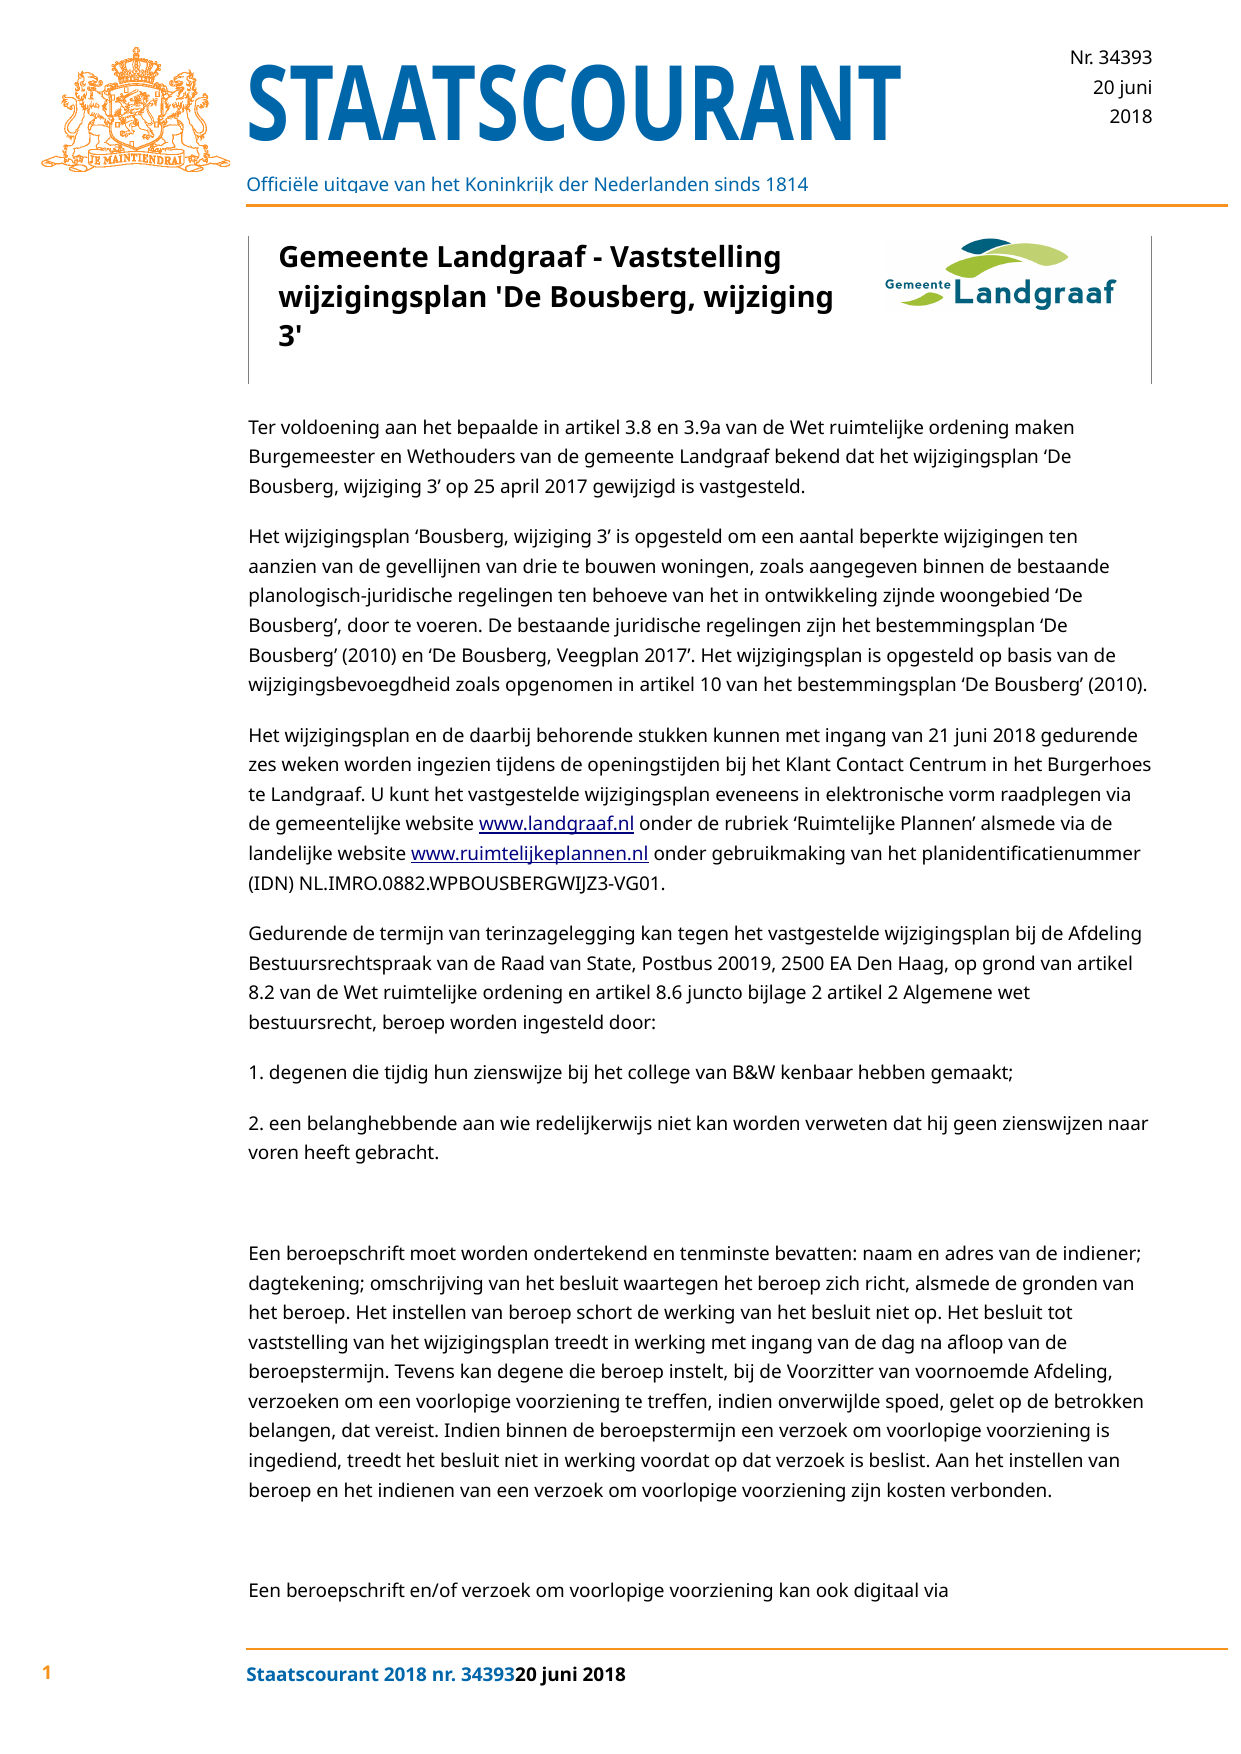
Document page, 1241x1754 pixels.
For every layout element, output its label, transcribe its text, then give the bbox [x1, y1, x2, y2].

text Het wijzigingsplan ‘Bousberg, wijziging 3’ is opgesteld om een aantal beperkte wijzigingen ten aanzien van de gevellijnen van drie te bouwen woningen, zoals aangegeven binnen de bestaande planologisch-juridische regelingen ten behoeve van het in ontwikkeling zijnde woongebied ‘De Bousberg’, door te voeren. De bestaande juridische regelingen zijn het bestemmingsplan ‘De Bousberg’ (2010) en ‘De Bousberg, Veegplan 2017’. Het wijzigingsplan is opgesteld op basis van de wijzigingsbevoegdheid zoals opgenomen in artikel 10 van het bestemmingsplan ‘De Bousberg’ (2010). [248, 523, 1152, 697]
text 2. een belanghebbende aan wie redelijkerwijs niet kan worden verweten dat hij geen zienswijzen naar voren heeft gebracht. [248, 1110, 1152, 1165]
table_header [850, 236, 1151, 384]
text Ter voldoening aan het bepaalde in artikel 3.8 en 3.9a van de Wet ruimtelijke ordening maken Burgemeester en Wethouders van de gemeente Landgraaf bekend dat het wijzigingsplan ‘De Bousberg, wijziging 3’ op 25 april 2017 gewijzigd is vastgesteld. [248, 414, 1152, 499]
text Gedurende de termijn van terinzagelegging kan tegen het vastgestelde wijzigingsplan bij de Afdeling Bestuursrechtspraak van de Raad van State, Postbus 20019, 2500 EA Den Haag, op grond van artikel 8.2 van de Wet ruimtelijke ordening en artikel 8.6 juncto bijlage 2 artikel 2 Algemene wet bestuursrecht, beroep worden ingesteld door: [248, 920, 1152, 1035]
picture [882, 236, 1119, 312]
text Een beroepschrift en/of verzoek om voorlopige voorziening kan ook digitaal via [248, 1578, 1152, 1603]
table_header Gemeente Landgraaf - Vaststelling wijzigingsplan 'De Bousberg, wijziging 3' [249, 236, 850, 384]
text 1. degenen die tijdig hun zienswijze bij het college van B&W kenbaar hebben gemaakt; [248, 1059, 1152, 1085]
text Een beroepschrift moet worden ondertekend en tenminste bevatten: naam en adres van de indiener; dagtekening; omschrijving van het besluit waartegen het beroep zich richt, alsmede de gronden van het beroep. Het instellen van beroep schort de werking van het besluit niet op. Het besluit tot vaststelling van het wijzigingsplan treedt in werking met ingang van de dag na afloop van de beroepstermijn. Tevens kan degene die beroep instelt, bij de Voorzitter van voornoemde Afdeling, verzoeken om een voorlopige voorziening te treffen, indien onverwijlde spoed, gelet op de betrokken belangen, dat vereist. Indien binnen de beroepstermijn een verzoek om voorlopige voorziening is ingediend, treedt het besluit niet in werking voordat op dat verzoek is beslist. Aan het instellen van beroep en het indienen van een verzoek om voorlopige voorziening zijn kosten verbonden. [248, 1240, 1152, 1503]
picture [41, 47, 231, 172]
text Het wijzigingsplan en de daarbij behorende stukken kunnen met ingang van 21 juni 2018 gedurende zes weken worden ingezien tijdens de openingstijden bij het Klant Contact Centrum in het Burgerhoes te Landgraaf. U kunt het vastgestelde wijzigingsplan eveneens in elektronische vorm raadplegen via de gemeentelijke website www.landgraaf.nl onder de rubriek ‘Ruimtelijke Plannen’ alsmede via de landelijke website www.ruimtelijkeplannen.nl onder gebruikmaking van het planidentificatienummer (IDN) NL.IMRO.0882.WPBOUSBERGWIJZ3-VG01. [248, 722, 1152, 896]
